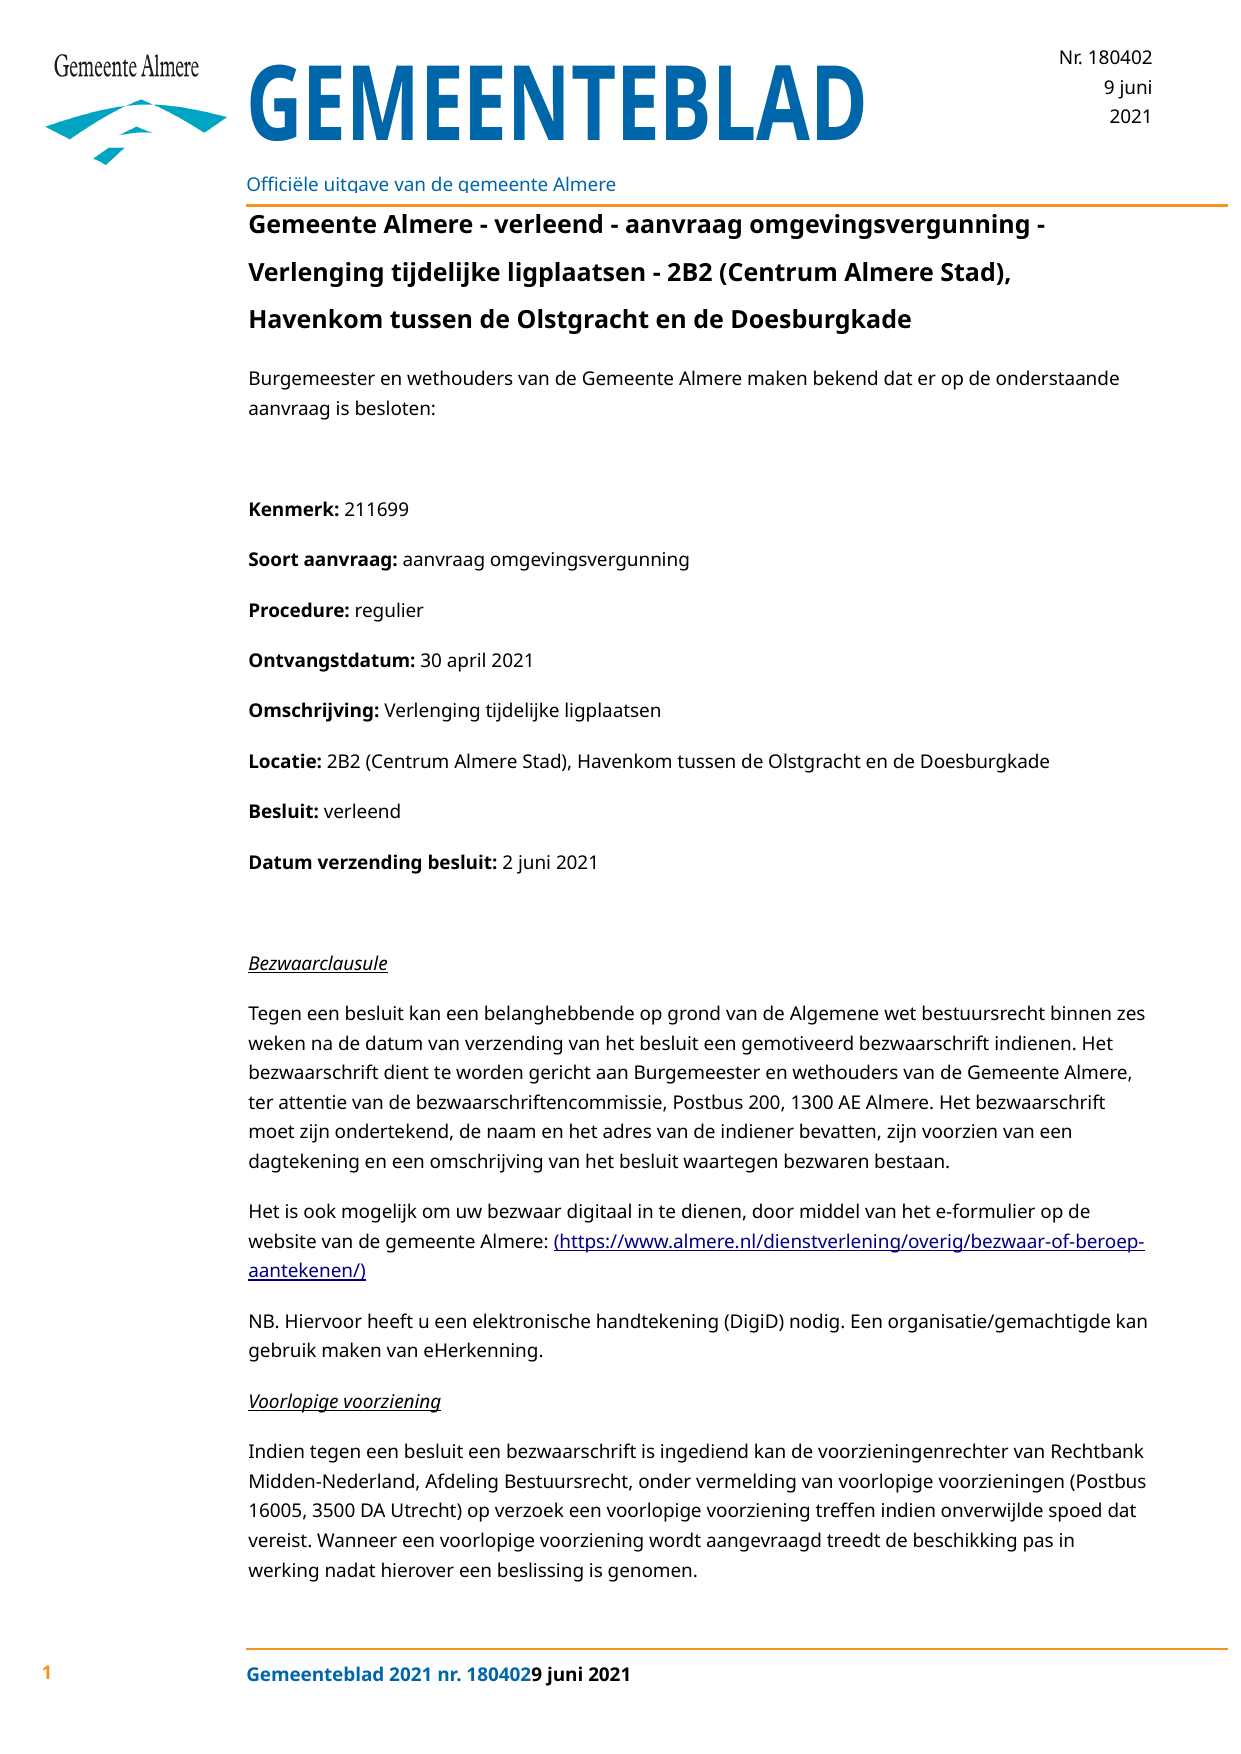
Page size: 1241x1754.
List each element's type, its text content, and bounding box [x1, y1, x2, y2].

text Voorlopige voorziening [248, 1388, 1152, 1414]
text Locatie: 2B2 (Centrum Almere Stad), Havenkom tussen de Olstgracht en de Doesburgkade [248, 748, 1152, 774]
text Tegen een besluit kan een belanghebbende op grond van de Algemene wet bestuursrecht binnen zes weken na de datum van verzending van het besluit een gemotiveerd bezwaarschrift indienen. Het bezwaarschrift dient te worden gericht aan Burgemeester en wethouders van de Gemeente Almere, ter attentie van de bezwaarschriftencommissie, Postbus 200, 1300 AE Almere. Het bezwaarschrift moet zijn ondertekend, de naam en het adres van de indiener bevatten, zijn voorzien van een dagtekening en een omschrijving van het besluit waartegen bezwaren bestaan. [248, 1000, 1152, 1174]
text Bezwaarclausule [248, 950, 1152, 975]
text Het is ook mogelijk om uw bezwaar digitaal in te dienen, door middel van het e-formulier op de website van de gemeente Almere: (https://www.almere.nl/dienstverlening/overig/bezwaar-of-beroep-aantekenen/) [248, 1198, 1152, 1283]
text Burgemeester en wethouders van de Gemeente Almere maken bekend dat er op de onderstaande aanvraag is besloten: [248, 366, 1152, 421]
text Soort aanvraag: aanvraag omgevingsvergunning [248, 546, 1152, 572]
text Indien tegen een besluit een bezwaarschrift is ingediend kan de voorzieningenrechter van Rechtbank Midden-Nederland, Afdeling Bestuursrecht, onder vermelding van voorlopige voorzieningen (Postbus 16005, 3500 DA Utrecht) op verzoek een voorlopige voorziening treffen indien onverwijlde spoed dat vereist. Wanneer een voorlopige voorziening wordt aangevraagd treedt de beschikking pas in werking nadat hierover een beslissing is genomen. [248, 1438, 1152, 1582]
text Kenmerk: 211699 [248, 496, 1152, 522]
text NB. Hiervoor heeft u een elektronische handtekening (DigiD) nodig. Een organisatie/gemachtigde kan gebruik maken van eHerkenning. [248, 1308, 1152, 1363]
text Omschrijving: Verlenging tijdelijke ligplaatsen [248, 698, 1152, 723]
text Procedure: regulier [248, 597, 1152, 622]
text Datum verzending besluit: 2 juni 2021 [248, 849, 1152, 874]
text Ontvangstdatum: 30 april 2021 [248, 647, 1152, 673]
text Besluit: verleend [248, 798, 1152, 824]
picture [41, 47, 231, 172]
text Gemeente Almere - verleend - aanvraag omgevingsvergunning - Verlenging tijdelijke ligplaatsen - 2B2 (Centrum Almere Stad), Havenkom tussen de Olstgracht en de Doesburgkade [248, 207, 1152, 336]
